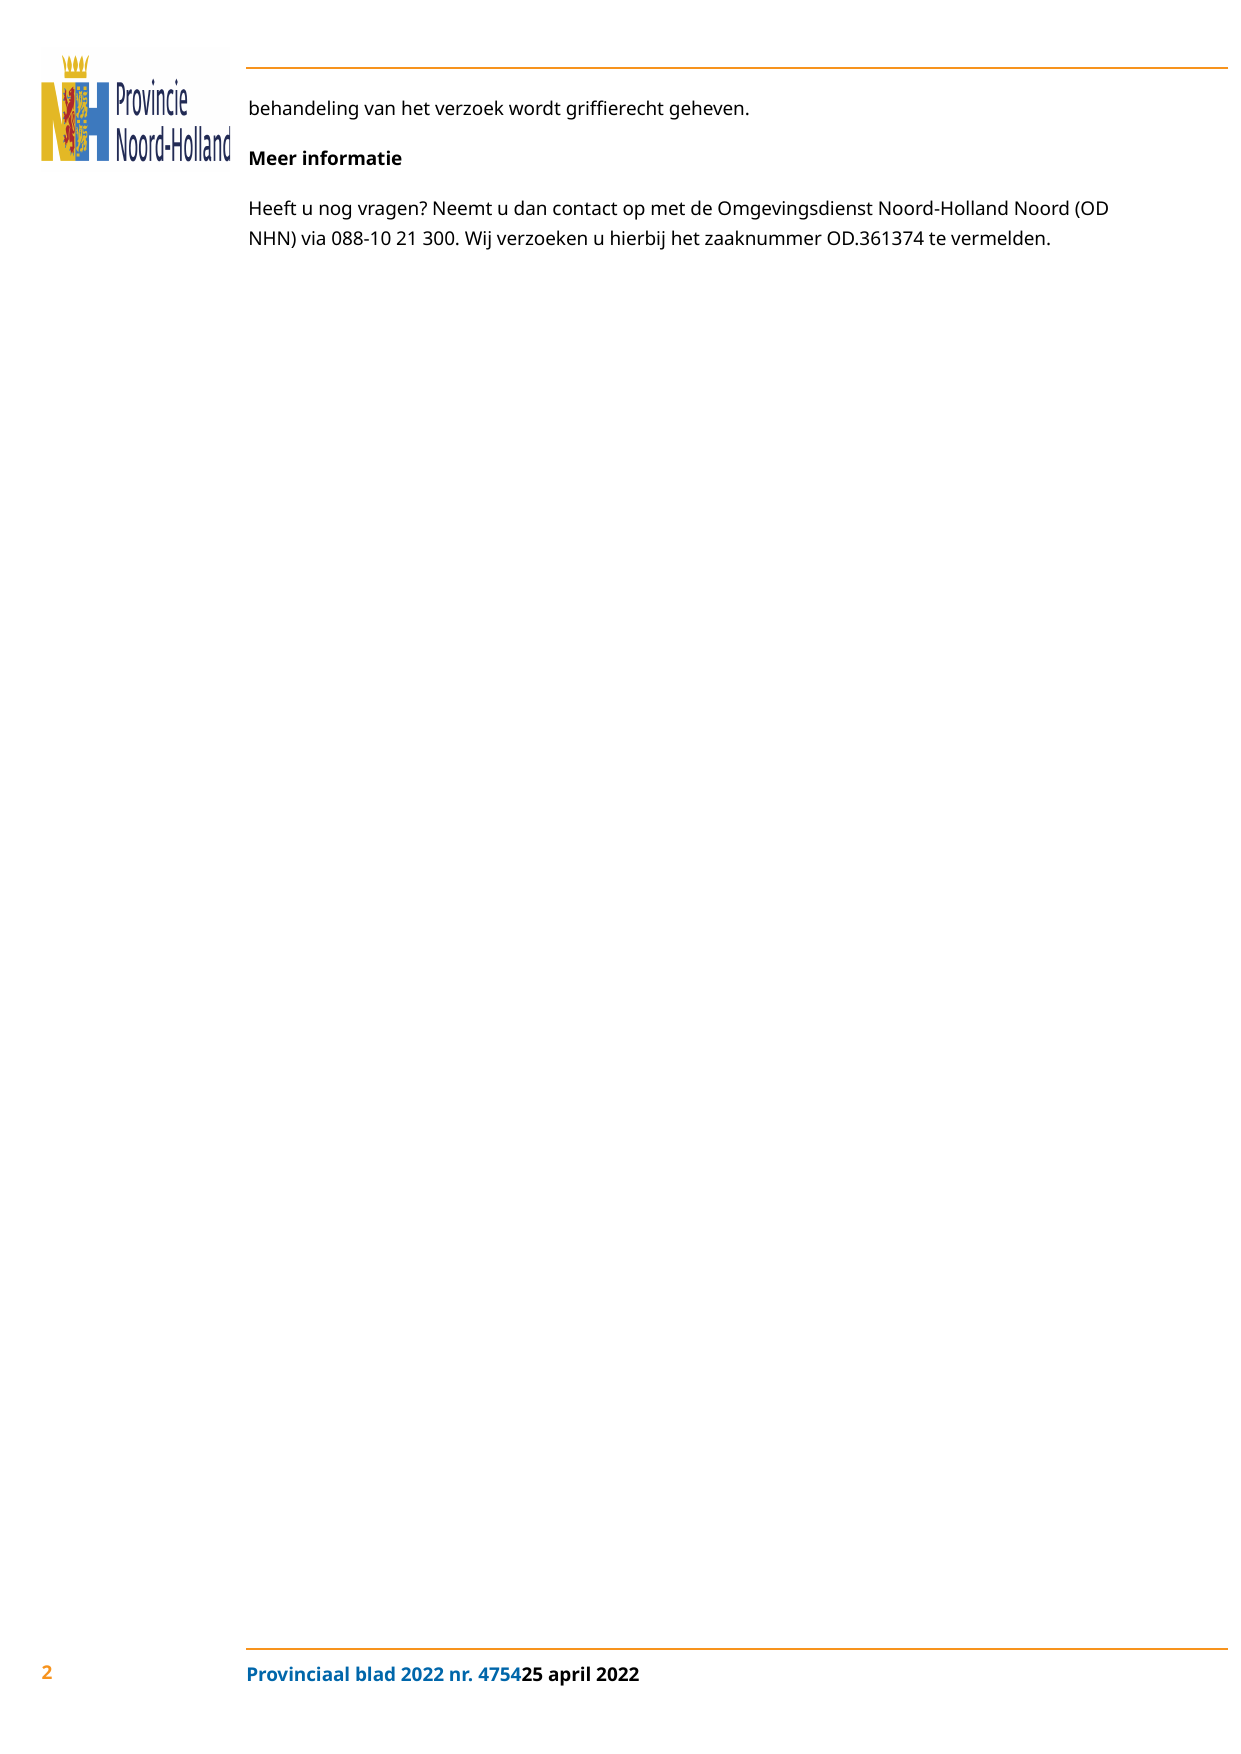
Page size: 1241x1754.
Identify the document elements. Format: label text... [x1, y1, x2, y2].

picture [41, 47, 231, 172]
text Meer informatie [248, 145, 1152, 171]
text Heeft u nog vragen? Neemt u dan contact op met de Omgevingsdienst Noord-Holland Noord (OD NHN) via 088-10 21 300. Wij verzoeken u hierbij het zaaknummer OD.361374 te vermelden. [248, 196, 1152, 251]
text behandeling van het verzoek wordt griffierecht geheven. [248, 95, 1152, 121]
